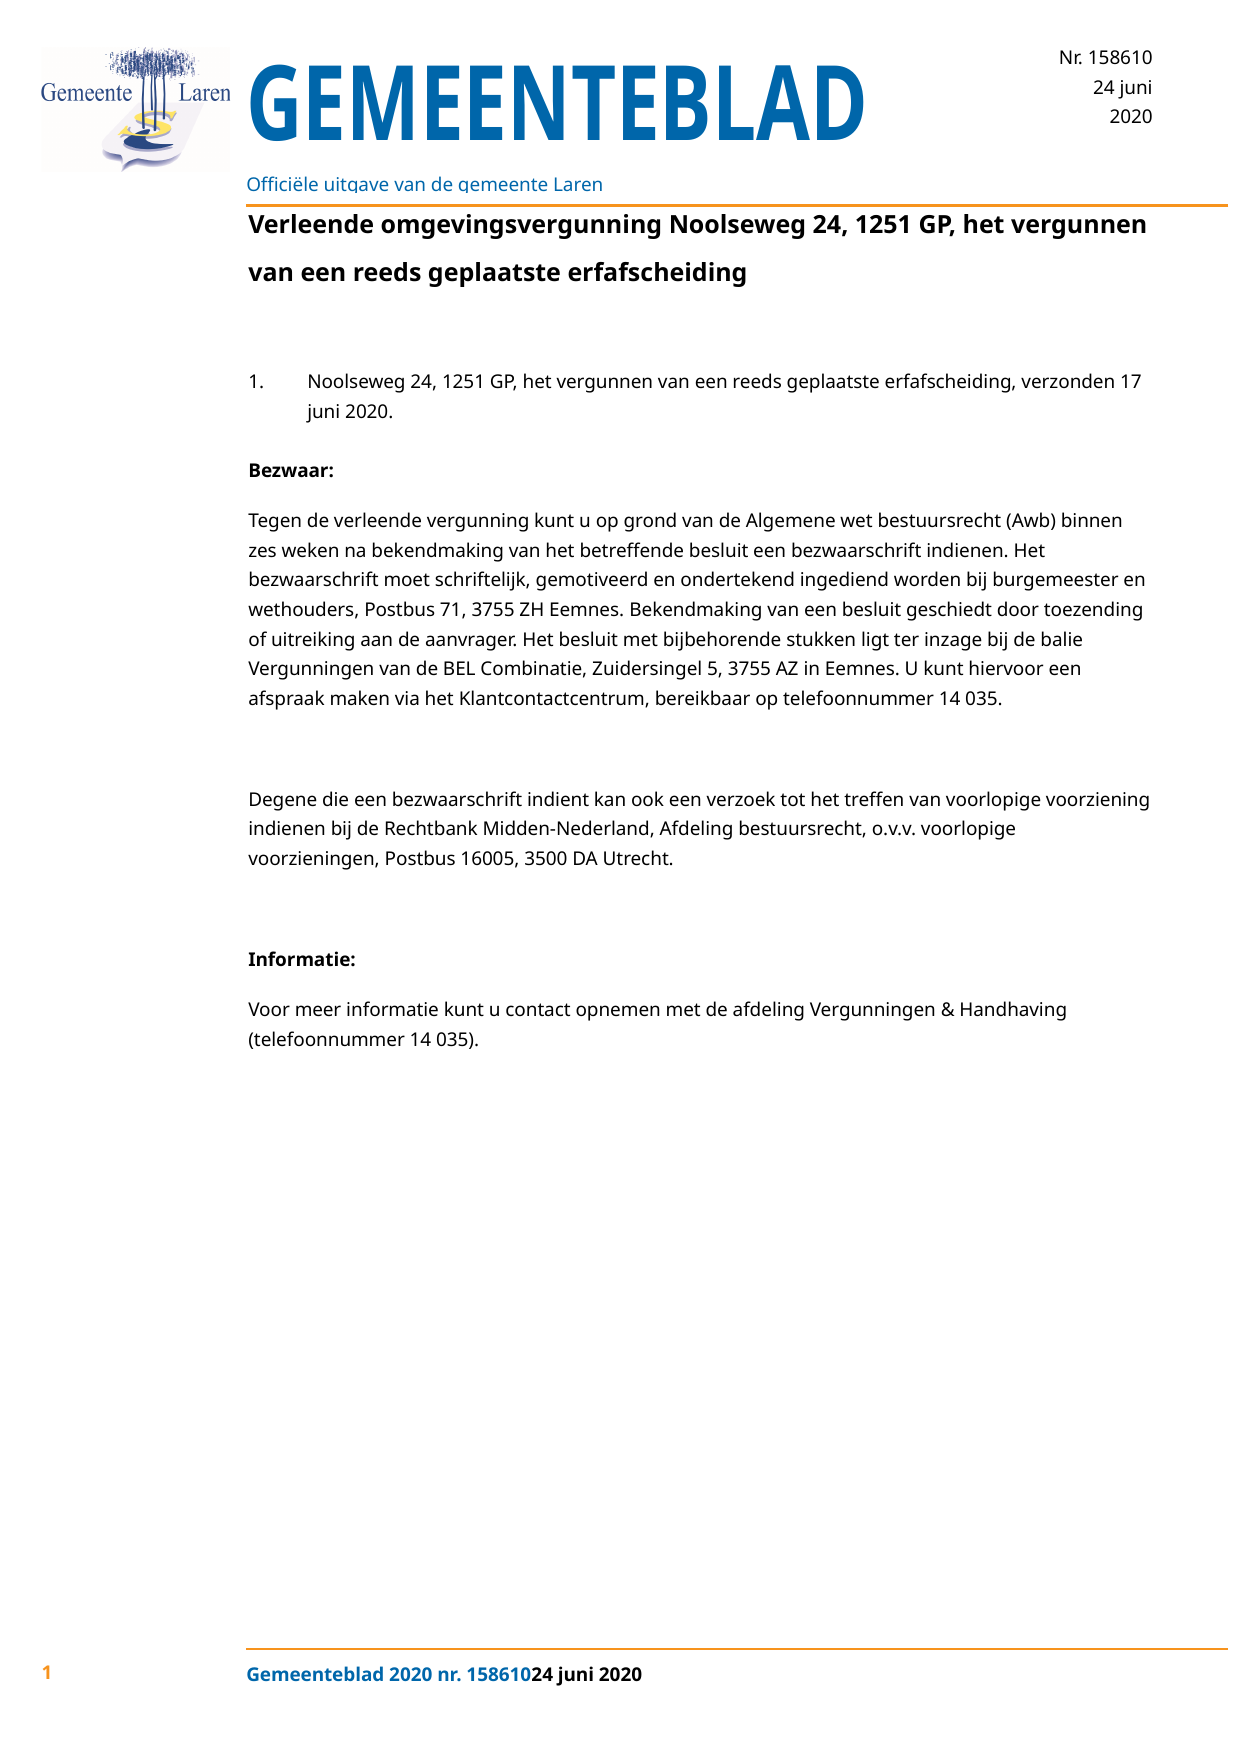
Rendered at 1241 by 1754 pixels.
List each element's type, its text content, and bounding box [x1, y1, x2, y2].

text Verleende omgevingsvergunning Noolseweg 24, 1251 GP, het vergunnen van een reeds geplaatste erfafscheiding [248, 207, 1152, 288]
text Bezwaar: [248, 457, 1152, 483]
text Informatie: [248, 946, 1152, 972]
picture [41, 47, 231, 172]
text Tegen de verleende vergunning kunt u op grond van de Algemene wet bestuursrecht (Awb) binnen zes weken na bekendmaking van het betreffende besluit een bezwaarschrift indienen. Het bezwaarschrift moet schriftelijk, gemotiveerd en ondertekend ingediend worden bij burgemeester en wethouders, Postbus 71, 3755 ZH Eemnes. Bekendmaking van een besluit geschiedt door toezending of uitreiking aan de aanvrager. Het besluit met bijbehorende stukken ligt ter inzage bij de balie Vergunningen van de BEL Combinatie, Zuidersingel 5, 3755 AZ in Eemnes. U kunt hiervoor een afspraak maken via het Klantcontactcentrum, bereikbaar op telefoonnummer 14 035. [248, 507, 1152, 711]
text Voor meer informatie kunt u contact opnemen met de afdeling Vergunningen & Handhaving (telefoonnummer 14 035). [248, 996, 1152, 1052]
text Degene die een bezwaarschrift indient kan ook een verzoek tot het treffen van voorlopige voorziening indienen bij de Rechtbank Midden-Nederland, Afdeling bestuursrecht, o.v.v. voorlopige voorzieningen, Postbus 16005, 3500 DA Utrecht. [248, 786, 1152, 871]
list Noolseweg 24, 1251 GP, het vergunnen van een reeds geplaatste erfafscheiding, verzonden 17 juni 2020. [248, 368, 1152, 424]
